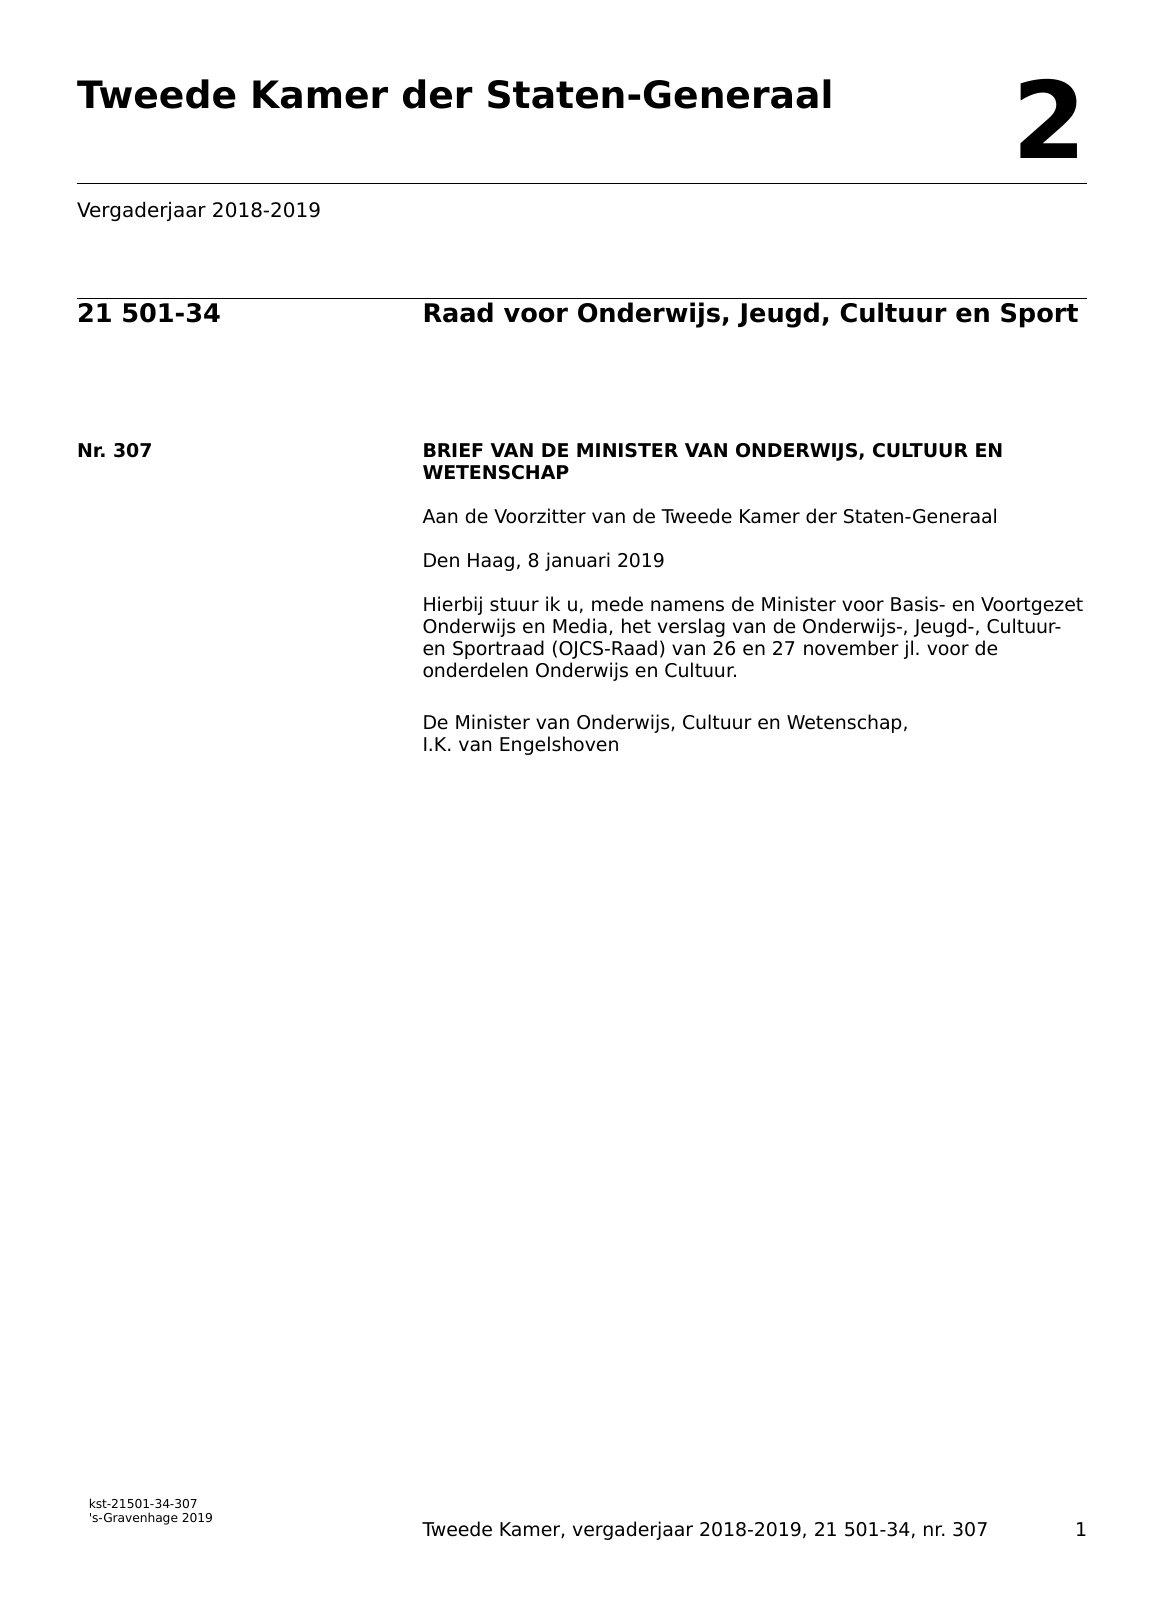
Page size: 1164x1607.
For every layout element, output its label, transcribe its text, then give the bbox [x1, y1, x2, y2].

table_header 2 [886, 59, 1087, 183]
text Den Haag, 8 januari 2019 [422, 550, 1087, 572]
table_cell Vergaderjaar 2018-2019 [77, 184, 1087, 298]
text 's-Gravenhage 2019 [88, 1511, 323, 1525]
text Hierbij stuur ik u, mede namens de Minister voor Basis- en Voortgezet Onderwijs en Media, het verslag van de Onderwijs-, Jeugd-, Cultuur- en Sportraad (OJCS-Raad) van 26 en 27 november jl. voor de onderdelen Onderwijs en Cultuur. [422, 594, 1087, 682]
text Aan de Voorzitter van de Tweede Kamer der Staten-Generaal [422, 506, 1087, 528]
text kst-21501-34-307 [88, 1497, 323, 1511]
subtitle Nr. 307 BRIEF VAN DE MINISTER VAN ONDERWIJS, CULTUUR EN WETENSCHAP [77, 440, 1087, 484]
text De Minister van Onderwijs, Cultuur en Wetenschap, I.K. van Engelshoven [422, 712, 1087, 756]
table_header Tweede Kamer der Staten-Generaal [77, 59, 886, 183]
subtitle 21 501-34 Raad voor Onderwijs, Jeugd, Cultuur en Sport [77, 299, 1087, 329]
